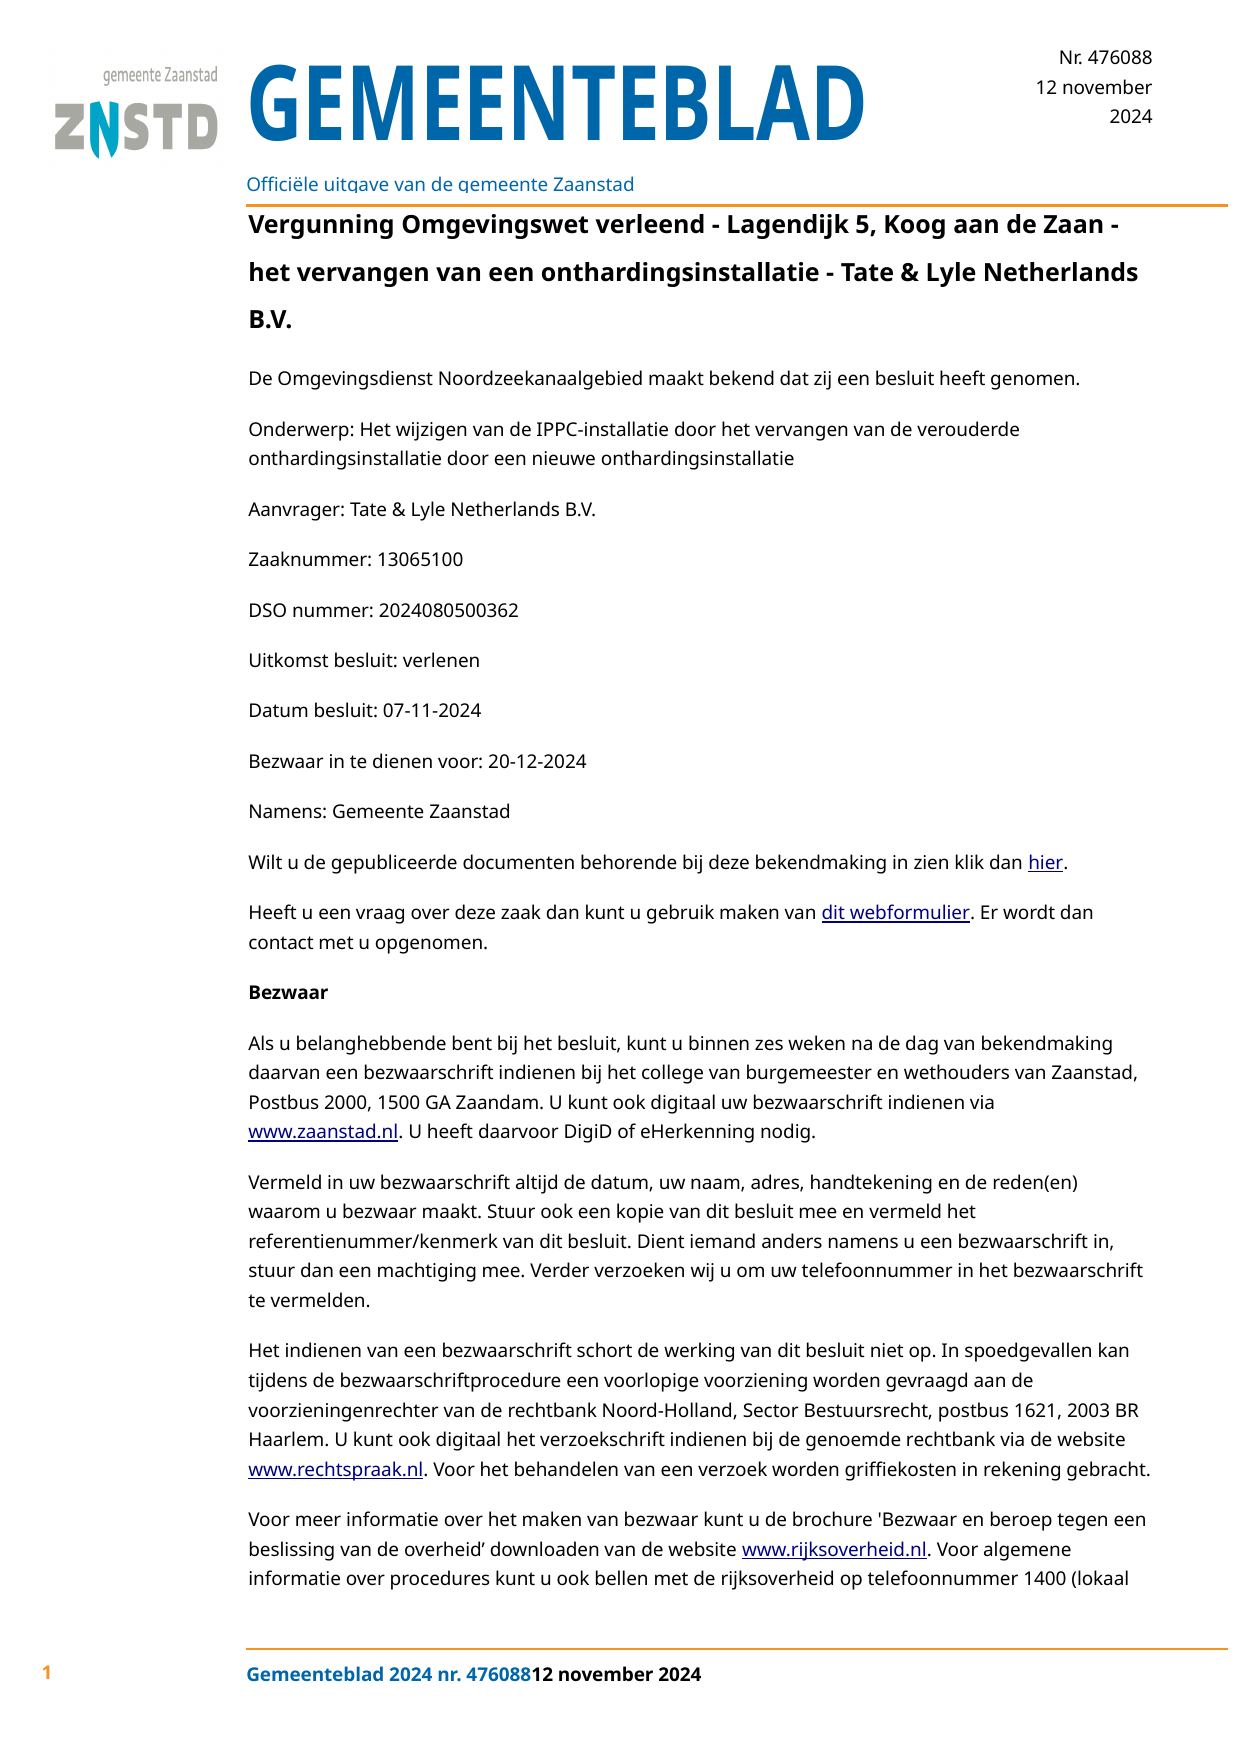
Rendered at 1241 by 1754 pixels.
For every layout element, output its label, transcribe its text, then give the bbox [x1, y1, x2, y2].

text Bezwaar [248, 979, 1152, 1005]
text Onderwerp: Het wijzigen van de IPPC-installatie door het vervangen van de verouderde onthardingsinstallatie door een nieuwe onthardingsinstallatie [248, 416, 1152, 471]
text Datum besluit: 07-11-2024 [248, 698, 1152, 723]
text Als u belanghebbende bent bij het besluit, kunt u binnen zes weken na de dag van bekendmaking daarvan een bezwaarschrift indienen bij het college van burgemeester en wethouders van Zaanstad, Postbus 2000, 1500 GA Zaandam. U kunt ook digitaal uw bezwaarschrift indienen via www.zaanstad.nl. U heeft daarvoor DigiD of eHerkenning nodig. [248, 1030, 1152, 1144]
text Voor meer informatie over het maken van bezwaar kunt u de brochure 'Bezwaar en beroep tegen een beslissing van de overheid’ downloaden van de website www.rijksoverheid.nl. Voor algemene informatie over procedures kunt u ook bellen met de rijksoverheid op telefoonnummer 1400 (lokaal [248, 1506, 1152, 1591]
text De Omgevingsdienst Noordzeekanaalgebied maakt bekend dat zij een besluit heeft genomen. [248, 366, 1152, 391]
text Vergunning Omgevingswet verleend - Lagendijk 5, Koog aan de Zaan - het vervangen van een onthardingsinstallatie - Tate & Lyle Netherlands B.V. [248, 207, 1152, 336]
text Zaaknummer: 13065100 [248, 546, 1152, 572]
text Vermeld in uw bezwaarschrift altijd de datum, uw naam, adres, handtekening en de reden(en) waarom u bezwaar maakt. Stuur ook een kopie van dit besluit mee en vermeld het referentienummer/kenmerk van dit besluit. Dient iemand anders namens u een bezwaarschrift in, stuur dan een machtiging mee. Verder verzoeken wij u om uw telefoonnummer in het bezwaarschrift te vermelden. [248, 1169, 1152, 1313]
text Het indienen van een bezwaarschrift schort de werking van dit besluit niet op. In spoedgevallen kan tijdens de bezwaarschriftprocedure een voorlopige voorziening worden gevraagd aan de voorzieningenrechter van de rechtbank Noord-Holland, Sector Bestuursrecht, postbus 1621, 2003 BR Haarlem. U kunt ook digitaal het verzoekschrift indienen bij de genoemde rechtbank via de website www.rechtspraak.nl. Voor het behandelen van een verzoek worden griffiekosten in rekening gebracht. [248, 1338, 1152, 1482]
text Bezwaar in te dienen voor: 20-12-2024 [248, 748, 1152, 774]
text Aanvrager: Tate & Lyle Netherlands B.V. [248, 496, 1152, 522]
text Uitkomst besluit: verlenen [248, 647, 1152, 673]
picture [41, 47, 231, 172]
text Wilt u de gepubliceerde documenten behorende bij deze bekendmaking in zien klik dan hier. [248, 849, 1152, 874]
text Namens: Gemeente Zaanstad [248, 798, 1152, 824]
text DSO nummer: 2024080500362 [248, 597, 1152, 622]
text Heeft u een vraag over deze zaak dan kunt u gebruik maken van dit webformulier. Er wordt dan contact met u opgenomen. [248, 899, 1152, 954]
